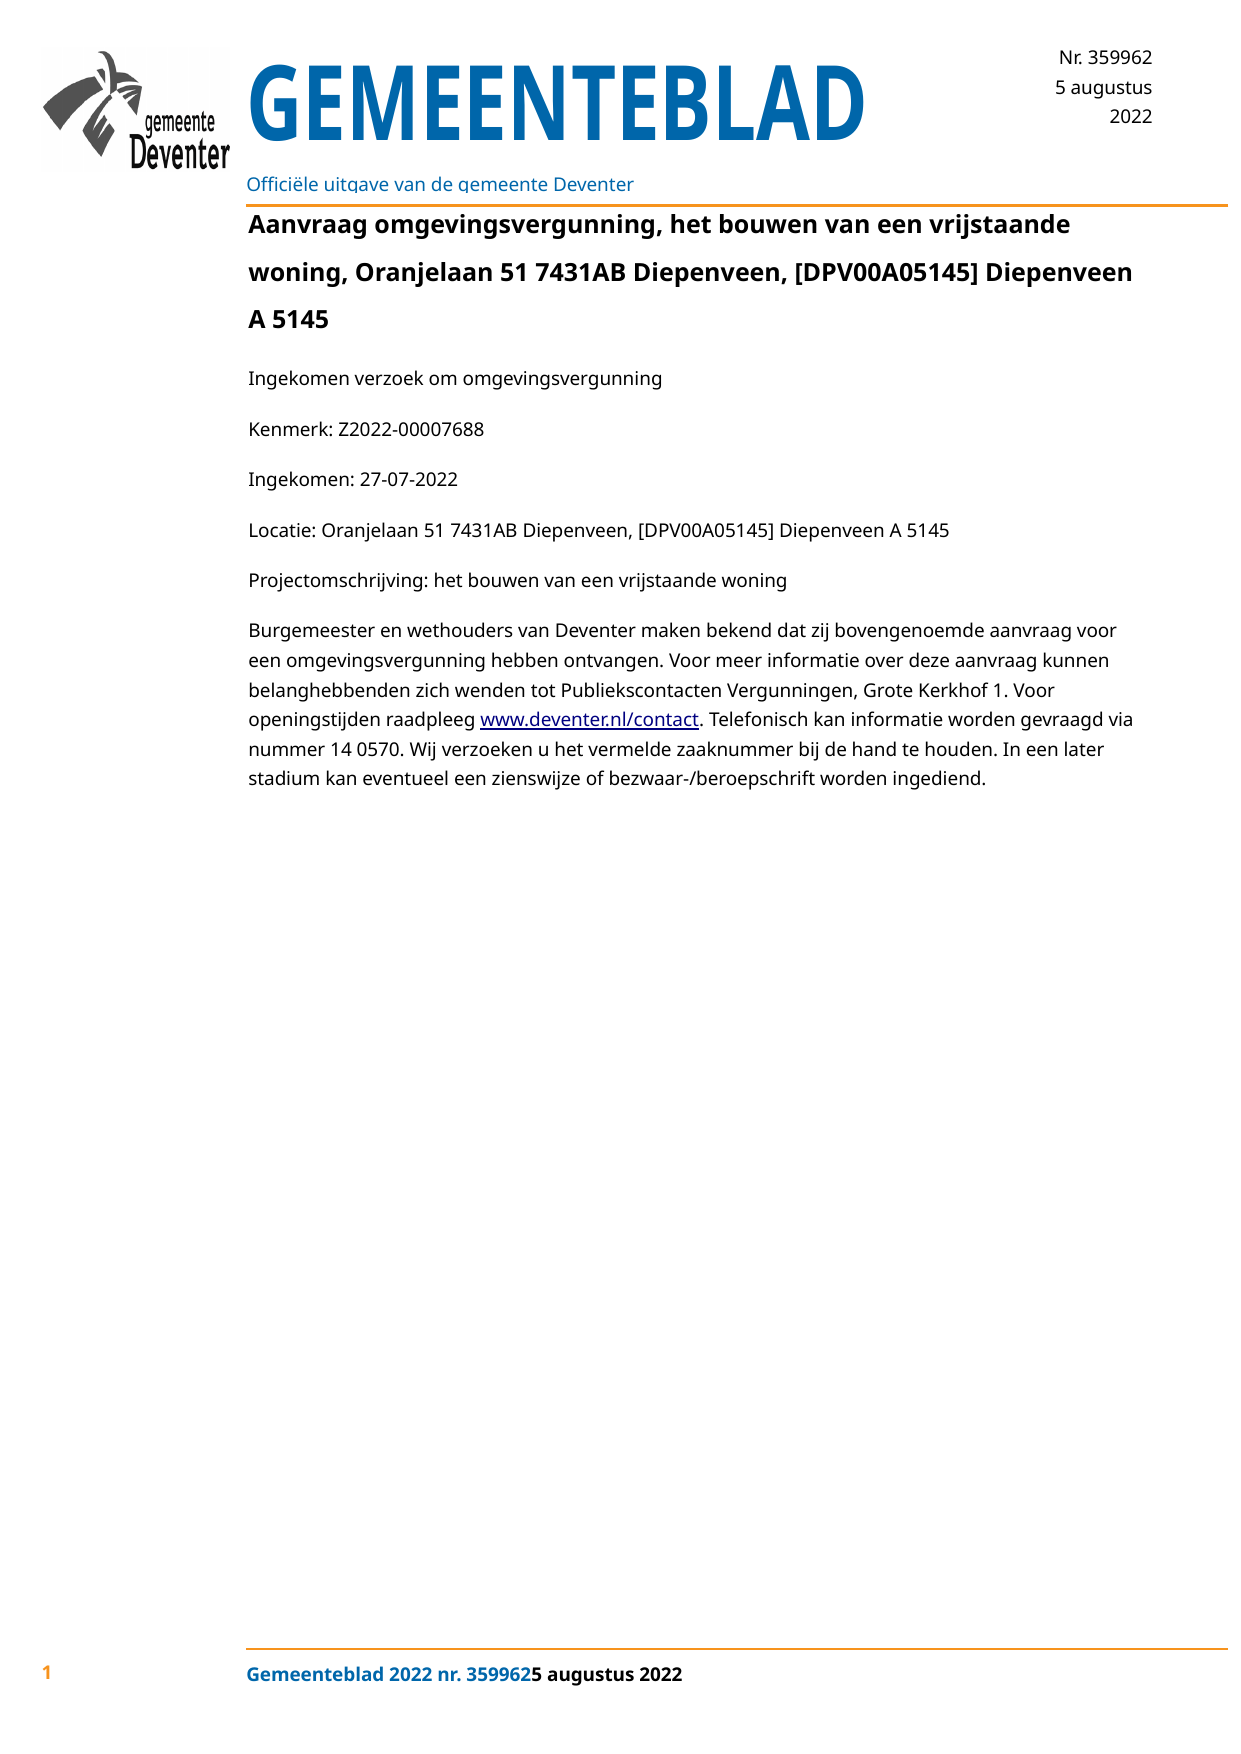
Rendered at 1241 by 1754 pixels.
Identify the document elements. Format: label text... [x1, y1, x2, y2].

text Kenmerk: Z2022-00007688 [248, 416, 1152, 442]
text Ingekomen: 27-07-2022 [248, 466, 1152, 492]
text Locatie: Oranjelaan 51 7431AB Diepenveen, [DPV00A05145] Diepenveen A 5145 [248, 517, 1152, 542]
picture [41, 47, 231, 172]
text Ingekomen verzoek om omgevingsvergunning [248, 366, 1152, 391]
text Aanvraag omgevingsvergunning, het bouwen van een vrijstaande woning, Oranjelaan 51 7431AB Diepenveen, [DPV00A05145] Diepenveen A 5145 [248, 207, 1152, 336]
text Projectomschrijving: het bouwen van een vrijstaande woning [248, 567, 1152, 593]
text Burgemeester en wethouders van Deventer maken bekend dat zij bovengenoemde aanvraag voor een omgevingsvergunning hebben ontvangen. Voor meer informatie over deze aanvraag kunnen belanghebbenden zich wenden tot Publiekscontacten Vergunningen, Grote Kerkhof 1. Voor openingstijden raadpleeg www.deventer.nl/contact. Telefonisch kan informatie worden gevraagd via nummer 14 0570. Wij verzoeken u het vermelde zaaknummer bij de hand te houden. In een later stadium kan eventueel een zienswijze of bezwaar-/beroepschrift worden ingediend. [248, 618, 1152, 791]
